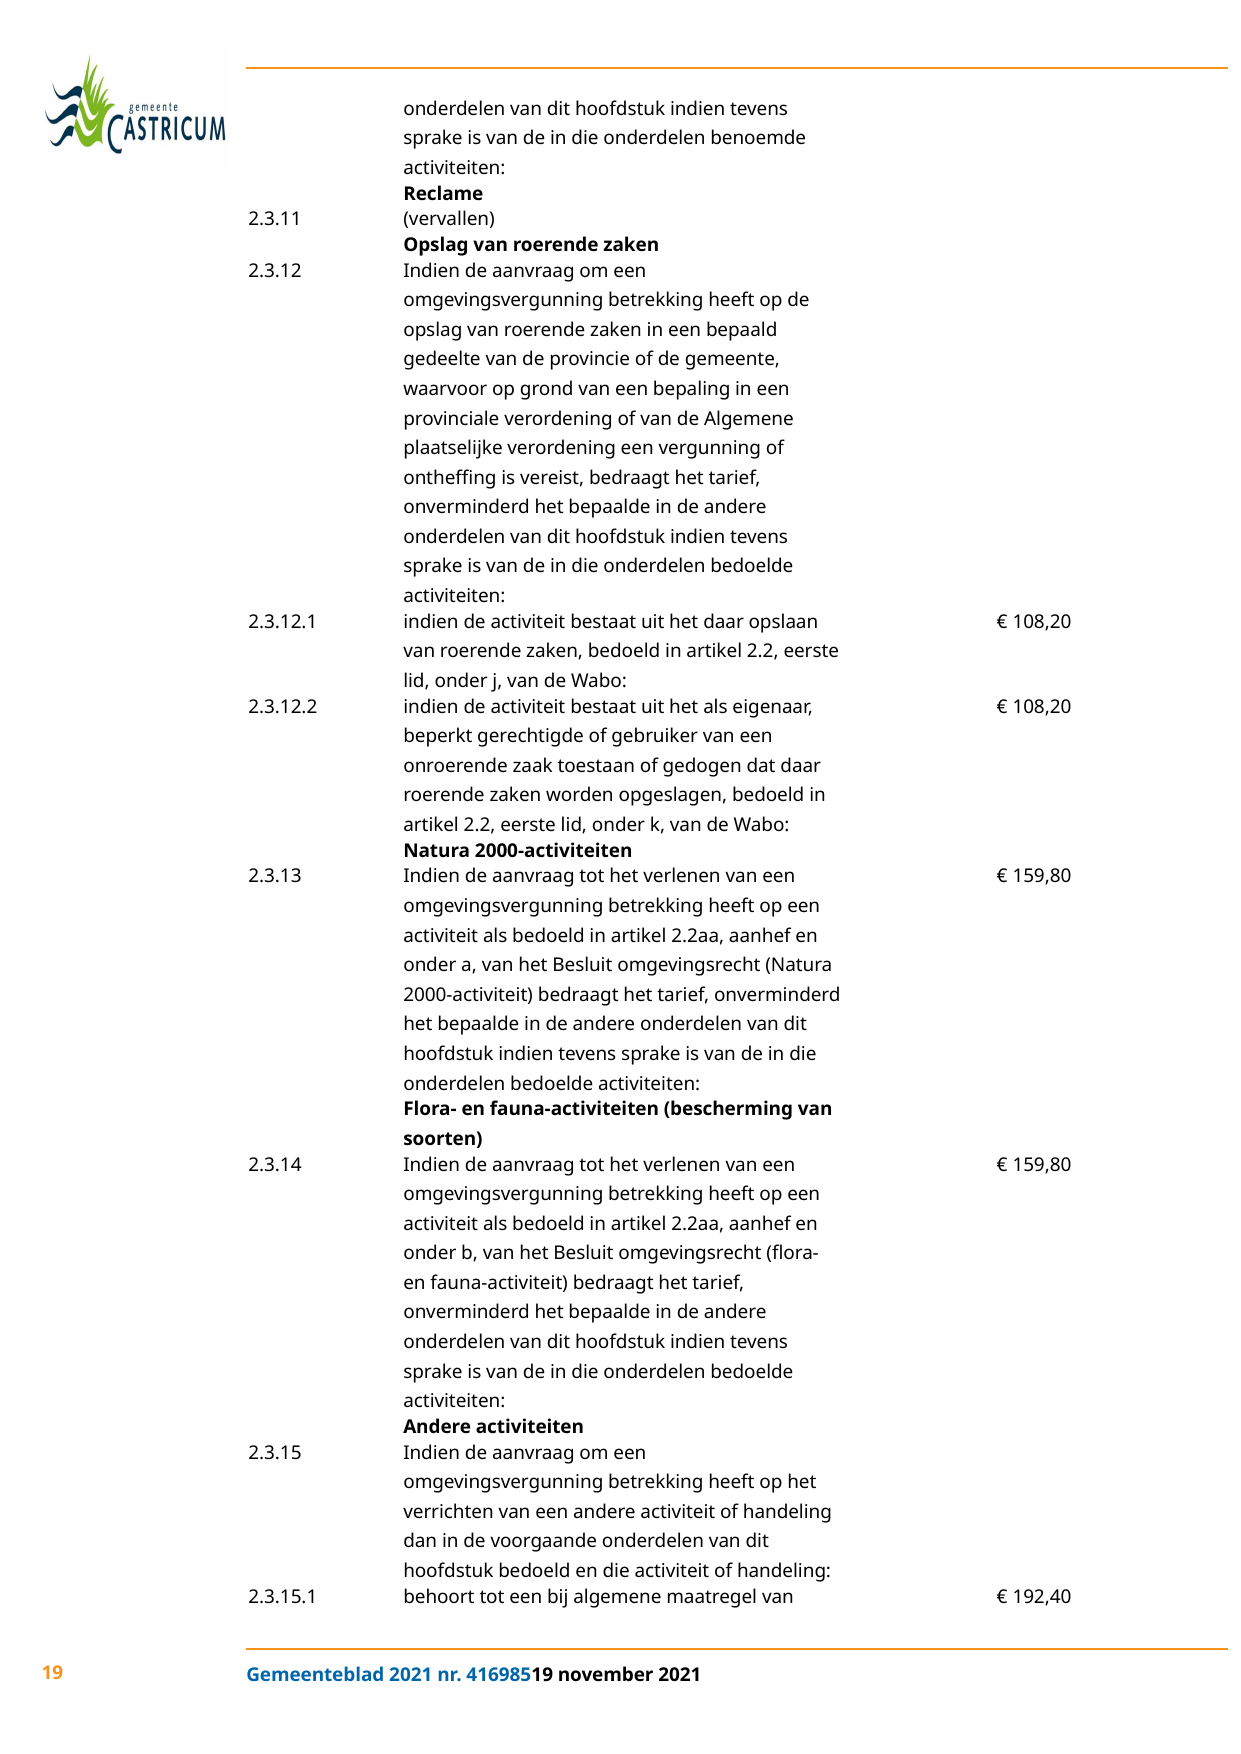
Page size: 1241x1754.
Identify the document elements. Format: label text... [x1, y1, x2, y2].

table_cell [996, 1413, 1152, 1439]
table_cell Flora- en fauna-activiteiten (bescherming van soorten) [403, 1096, 841, 1151]
table_cell [996, 231, 1152, 257]
table_cell 2.3.15 [248, 1439, 403, 1583]
table_cell [841, 95, 996, 180]
table_cell Natura 2000-activiteiten [403, 837, 841, 863]
table_cell [841, 1583, 996, 1609]
table_cell [248, 1413, 403, 1439]
table_cell 2.3.14 [248, 1151, 403, 1413]
table_cell Indien de aanvraag om een omgevingsvergunning betrekking heeft op de opslag van roerende zaken in een bepaald gedeelte van de provincie of de gemeente, waarvoor op grond van een bepaling in een provinciale verordening of van de Algemene plaatselijke verordening een vergunning of ontheffing is vereist, bedraagt het tarief, onverminderd het bepaalde in de andere onderdelen van dit hoofdstuk indien tevens sprake is van de in die onderdelen bedoelde activiteiten: [403, 257, 841, 608]
table_cell [248, 180, 403, 205]
table_cell [248, 231, 403, 257]
table_cell [841, 1439, 996, 1583]
table_cell [248, 837, 403, 863]
table_cell [996, 1439, 1152, 1583]
table_cell Reclame [403, 180, 841, 205]
table_cell [996, 1096, 1152, 1151]
table_cell Opslag van roerende zaken [403, 231, 841, 257]
table_cell [841, 693, 996, 837]
table_cell [996, 180, 1152, 205]
table_cell behoort tot een bij algemene maatregel van [403, 1583, 841, 1609]
table_cell indien de activiteit bestaat uit het daar opslaan van roerende zaken, bedoeld in artikel 2.2, eerste lid, onder j, van de Wabo: [403, 608, 841, 693]
table_cell 2.3.12.1 [248, 608, 403, 693]
table_cell [841, 231, 996, 257]
table_cell [996, 257, 1152, 608]
table_cell 2.3.11 [248, 205, 403, 231]
table_cell [996, 205, 1152, 231]
table_cell [841, 863, 996, 1096]
table_cell € 159,80 [996, 863, 1152, 1096]
table_cell 2.3.15.1 [248, 1583, 403, 1609]
table_cell 2.3.12.2 [248, 693, 403, 837]
table_cell Indien de aanvraag om een omgevingsvergunning betrekking heeft op het verrichten van een andere activiteit of handeling dan in de voorgaande onderdelen van dit hoofdstuk bedoeld en die activiteit of handeling: [403, 1439, 841, 1583]
table_cell [841, 608, 996, 693]
table_cell [841, 257, 996, 608]
picture [41, 47, 231, 172]
table_cell [248, 1096, 403, 1151]
table_cell [841, 1413, 996, 1439]
table_cell € 159,80 [996, 1151, 1152, 1413]
table_cell [841, 205, 996, 231]
table_cell Andere activiteiten [403, 1413, 841, 1439]
table_cell [841, 1096, 996, 1151]
table_cell [841, 180, 996, 205]
table_cell onderdelen van dit hoofdstuk indien tevens sprake is van de in die onderdelen benoemde activiteiten: [403, 95, 841, 180]
table_cell 2.3.12 [248, 257, 403, 608]
table_cell Indien de aanvraag tot het verlenen van een omgevingsvergunning betrekking heeft op een activiteit als bedoeld in artikel 2.2aa, aanhef en onder b, van het Besluit omgevingsrecht (flora- en fauna-activiteit) bedraagt het tarief, onverminderd het bepaalde in de andere onderdelen van dit hoofdstuk indien tevens sprake is van de in die onderdelen bedoelde activiteiten: [403, 1151, 841, 1413]
table_cell € 108,20 [996, 608, 1152, 693]
table_cell Indien de aanvraag tot het verlenen van een omgevingsvergunning betrekking heeft op een activiteit als bedoeld in artikel 2.2aa, aanhef en onder a, van het Besluit omgevingsrecht (Natura 2000-activiteit) bedraagt het tarief, onverminderd het bepaalde in de andere onderdelen van dit hoofdstuk indien tevens sprake is van de in die onderdelen bedoelde activiteiten: [403, 863, 841, 1096]
table_cell [841, 837, 996, 863]
table_cell [996, 95, 1152, 180]
table_cell € 108,20 [996, 693, 1152, 837]
table_cell [841, 1151, 996, 1413]
table_cell indien de activiteit bestaat uit het als eigenaar, beperkt gerechtigde of gebruiker van een onroerende zaak toestaan of gedogen dat daar roerende zaken worden opgeslagen, bedoeld in artikel 2.2, eerste lid, onder k, van de Wabo: [403, 693, 841, 837]
table_cell [248, 95, 403, 180]
table_cell € 192,40 [996, 1583, 1152, 1609]
table_cell 2.3.13 [248, 863, 403, 1096]
table_cell (vervallen) [403, 205, 841, 231]
table_cell [996, 837, 1152, 863]
